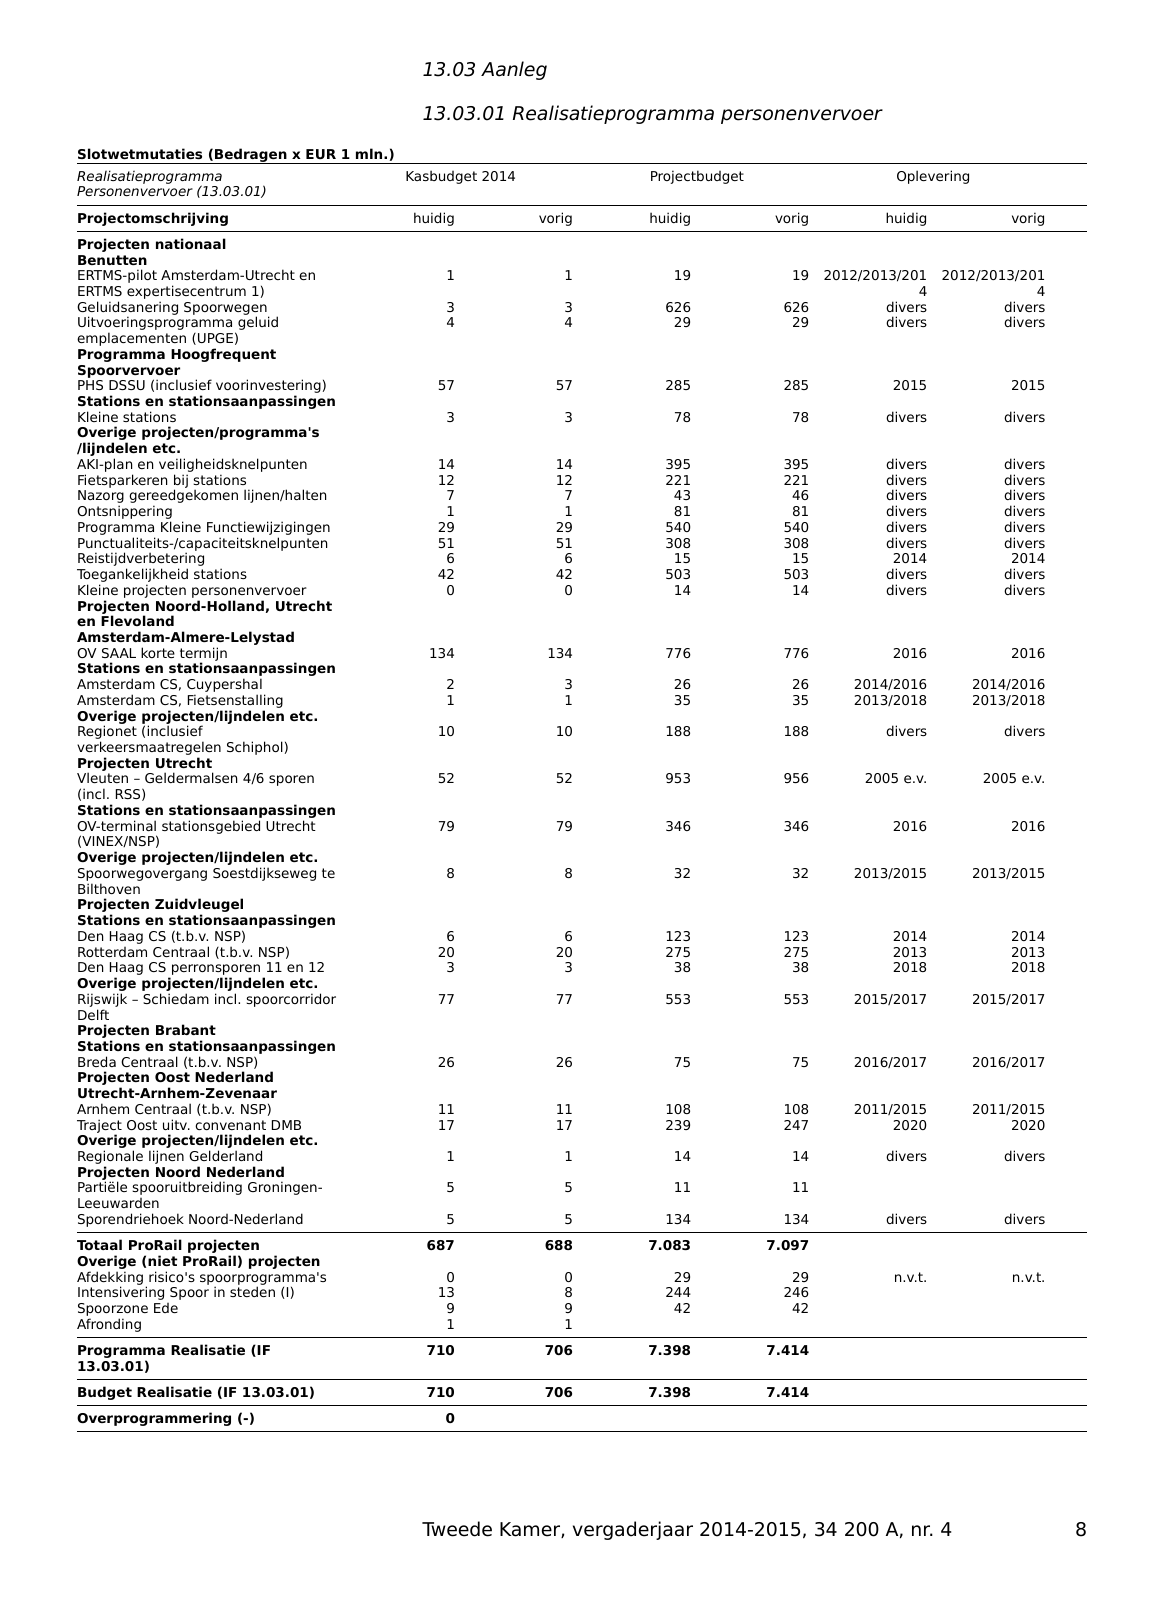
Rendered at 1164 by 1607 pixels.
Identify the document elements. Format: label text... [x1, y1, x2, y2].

table_cell [1051, 929, 1087, 944]
table_cell 1 [343, 693, 461, 708]
table_cell Intensivering Spoor in steden (I) [77, 1285, 342, 1301]
table_cell divers [933, 410, 1051, 425]
table_cell 1 [461, 1317, 579, 1337]
table_cell Uitvoeringsprogramma geluid emplacementen (UPGE) [77, 315, 342, 347]
table_cell divers [933, 1149, 1051, 1164]
table_cell 0 [343, 1269, 461, 1285]
table_cell 26 [579, 677, 697, 693]
table_cell 42 [697, 1301, 815, 1317]
table_cell 0 [461, 1269, 579, 1285]
table_cell [1051, 1023, 1087, 1039]
table_cell Spoorwegovergang Soestdijkseweg te Bilthoven [77, 866, 342, 897]
table_cell [461, 661, 579, 677]
table_cell [1051, 1338, 1087, 1379]
table_cell [1051, 976, 1087, 992]
table_cell [579, 976, 697, 992]
table_cell 2014 [815, 929, 933, 944]
table_cell divers [815, 1212, 933, 1232]
table_cell [815, 1301, 933, 1317]
table_cell [579, 803, 697, 818]
table_cell Projecten Noord-Holland, Utrecht en Flevoland [77, 598, 342, 630]
table_cell 2013 [815, 944, 933, 960]
table_cell divers [933, 473, 1051, 488]
table_cell Spoorzone Ede [77, 1301, 342, 1317]
table_cell 626 [579, 300, 697, 315]
table_cell 3 [343, 960, 461, 976]
table_cell 10 [461, 724, 579, 756]
table_cell [1051, 252, 1087, 268]
table_cell OV SAAL korte termijn [77, 646, 342, 661]
table_cell 626 [697, 300, 815, 315]
table_cell 15 [697, 551, 815, 567]
table_cell 956 [697, 771, 815, 803]
table_cell 2013/2018 [933, 693, 1051, 708]
table_cell [697, 1023, 815, 1039]
table_cell 7.398 [579, 1338, 697, 1379]
table_cell 540 [697, 520, 815, 535]
table_cell [815, 913, 933, 929]
table_cell [1051, 992, 1087, 1023]
table_cell [1051, 504, 1087, 520]
table_cell [1051, 164, 1087, 205]
table_cell [933, 661, 1051, 677]
table_cell Programma Realisatie (IF 13.03.01) [77, 1338, 342, 1379]
table_cell Nazorg gereedgekomen lijnen/halten [77, 488, 342, 504]
table_cell 3 [343, 300, 461, 315]
table_cell 7 [461, 488, 579, 504]
table_cell Ontsnippering [77, 504, 342, 520]
table_cell [815, 1254, 933, 1269]
table_cell [1051, 693, 1087, 708]
table_cell 4 [461, 315, 579, 347]
table_cell 19 [697, 268, 815, 299]
table_cell [1051, 1212, 1087, 1232]
table_cell [815, 661, 933, 677]
table_cell [1051, 520, 1087, 535]
table_cell 776 [579, 646, 697, 661]
table_cell 51 [343, 535, 461, 551]
table_cell n.v.t. [933, 1269, 1051, 1285]
table_cell [343, 1165, 461, 1180]
table_cell 2014 [815, 551, 933, 567]
table_cell [933, 394, 1051, 409]
table_cell [697, 1406, 815, 1431]
table_cell 10 [343, 724, 461, 756]
table_cell [1051, 583, 1087, 598]
table_cell [1051, 1149, 1087, 1164]
table_cell 134 [697, 1212, 815, 1232]
table_cell [1051, 315, 1087, 347]
table_cell [343, 913, 461, 929]
table_cell [1051, 1055, 1087, 1070]
table_cell [343, 394, 461, 409]
table_cell 2018 [933, 960, 1051, 976]
table_cell divers [815, 473, 933, 488]
table_cell [697, 1317, 815, 1337]
table_cell [343, 897, 461, 913]
table_cell Toegankelijkheid stations [77, 567, 342, 583]
table_cell [933, 1285, 1051, 1301]
table_cell divers [933, 583, 1051, 598]
table_cell [697, 850, 815, 866]
table_cell 5 [343, 1180, 461, 1212]
table_cell 14 [697, 1149, 815, 1164]
table_cell [461, 709, 579, 724]
table_cell divers [815, 520, 933, 535]
table_cell [1051, 378, 1087, 394]
table_cell 57 [461, 378, 579, 394]
table_cell huidig [815, 206, 933, 231]
table_cell 953 [579, 771, 697, 803]
table_cell 51 [461, 535, 579, 551]
table_cell [579, 913, 697, 929]
table_cell [461, 598, 579, 630]
table_cell divers [815, 315, 933, 347]
table_cell 2014 [933, 551, 1051, 567]
table_cell [1051, 709, 1087, 724]
table_cell [343, 756, 461, 771]
table_cell divers [933, 504, 1051, 520]
table_cell [1051, 1233, 1087, 1254]
table_cell 2014 [933, 929, 1051, 944]
table_cell Fietsparkeren bij stations [77, 473, 342, 488]
table_cell Amsterdam CS, Cuypershal [77, 677, 342, 693]
table_cell [1051, 535, 1087, 551]
table_cell [343, 1023, 461, 1039]
table_cell divers [933, 1212, 1051, 1232]
table_cell [579, 1317, 697, 1337]
table_cell [343, 709, 461, 724]
table_cell [933, 1086, 1051, 1102]
table_cell [697, 756, 815, 771]
table_cell 687 [343, 1233, 461, 1254]
table_cell [815, 976, 933, 992]
table_cell [1051, 661, 1087, 677]
table_cell 553 [697, 992, 815, 1023]
table_cell Realisatieprogramma Personenvervoer (13.03.01) [77, 164, 342, 205]
table_cell Totaal ProRail projecten [77, 1233, 342, 1254]
table_cell [815, 425, 933, 457]
table_cell 42 [461, 567, 579, 583]
table_cell [697, 425, 815, 457]
table_cell [1051, 944, 1087, 960]
table_cell 7.083 [579, 1233, 697, 1254]
table_cell [1051, 1269, 1087, 1285]
table_cell [1051, 1180, 1087, 1212]
table_cell Projecten Zuidvleugel [77, 897, 342, 913]
table_cell [933, 347, 1051, 378]
table_cell [933, 1406, 1051, 1431]
table_cell [343, 347, 461, 378]
table_cell 239 [579, 1118, 697, 1133]
table_cell [1051, 1086, 1087, 1102]
table_cell [579, 598, 697, 630]
table_cell [1051, 960, 1087, 976]
table_cell 29 [461, 520, 579, 535]
table_cell OV-terminal stationsgebied Utrecht (VINEX/NSP) [77, 819, 342, 850]
table_cell 7.414 [697, 1338, 815, 1379]
table_cell 244 [579, 1285, 697, 1301]
table_cell 2013 [933, 944, 1051, 960]
table_cell [1051, 1070, 1087, 1086]
table_cell 285 [697, 378, 815, 394]
table_cell 11 [579, 1180, 697, 1212]
table_cell 275 [697, 944, 815, 960]
table_cell 2015/2017 [815, 992, 933, 1023]
table_cell 1 [343, 1149, 461, 1164]
table_cell divers [815, 488, 933, 504]
table_cell [579, 850, 697, 866]
table_cell [697, 232, 815, 252]
table_cell 706 [461, 1380, 579, 1405]
table_cell 35 [579, 693, 697, 708]
table_cell [933, 913, 1051, 929]
table_cell [461, 897, 579, 913]
table_cell Projecten Noord Nederland [77, 1165, 342, 1180]
table_cell 706 [461, 1338, 579, 1379]
table_cell 77 [343, 992, 461, 1023]
table_cell [697, 1165, 815, 1180]
table_cell [1051, 1285, 1087, 1301]
table_cell Benutten [77, 252, 342, 268]
table_cell 19 [579, 268, 697, 299]
table_cell Overprogrammering (-) [77, 1406, 342, 1431]
table_cell Kasbudget 2014 [343, 164, 579, 205]
table_cell [1051, 1039, 1087, 1054]
table_cell [461, 850, 579, 866]
table_cell Projectbudget [579, 164, 815, 205]
table_cell 15 [579, 551, 697, 567]
table_cell 14 [579, 583, 697, 598]
table_cell 38 [697, 960, 815, 976]
table_cell 247 [697, 1118, 815, 1133]
table_cell vorig [461, 206, 579, 231]
table_cell [579, 1086, 697, 1102]
table_cell [697, 976, 815, 992]
table_cell divers [815, 583, 933, 598]
table_cell [815, 1338, 933, 1379]
table_cell 6 [461, 929, 579, 944]
table_cell 79 [343, 819, 461, 850]
table_cell [579, 252, 697, 268]
table_cell [343, 803, 461, 818]
table_cell 57 [343, 378, 461, 394]
table_cell 2020 [933, 1118, 1051, 1133]
table_cell 503 [579, 567, 697, 583]
table_cell 29 [697, 1269, 815, 1285]
table_cell [815, 1165, 933, 1180]
table_cell 20 [343, 944, 461, 960]
table_cell 0 [461, 583, 579, 598]
table_cell [461, 756, 579, 771]
table_cell [461, 232, 579, 252]
table_cell [1051, 425, 1087, 457]
table_cell divers [933, 488, 1051, 504]
table_cell [697, 913, 815, 929]
table_cell [1051, 206, 1087, 231]
table_cell Punctualiteits-/capaciteitsknelpunten [77, 535, 342, 551]
table_cell [461, 394, 579, 409]
table_cell Arnhem Centraal (t.b.v. NSP) [77, 1102, 342, 1117]
table_cell [1051, 1133, 1087, 1149]
table_cell 52 [343, 771, 461, 803]
table_cell Utrecht-Arnhem-Zevenaar [77, 1086, 342, 1102]
table_cell divers [815, 300, 933, 315]
table_cell [933, 1254, 1051, 1269]
table_cell Programma Kleine Functiewijzigingen [77, 520, 342, 535]
table_cell [1051, 819, 1087, 850]
table_cell [697, 347, 815, 378]
table_cell 221 [579, 473, 697, 488]
table_cell 123 [579, 929, 697, 944]
table_cell 108 [579, 1102, 697, 1117]
table_cell 32 [697, 866, 815, 897]
table_cell Geluidsanering Spoorwegen [77, 300, 342, 315]
table_cell [579, 347, 697, 378]
table_cell 2016 [933, 646, 1051, 661]
table_cell [1051, 1165, 1087, 1180]
subtitle 13.03 Aanleg [422, 59, 1087, 81]
table_cell [579, 661, 697, 677]
table_cell Kleine stations [77, 410, 342, 425]
table_cell [1051, 457, 1087, 472]
table_cell [579, 630, 697, 646]
table_cell [815, 897, 933, 913]
table_cell 246 [697, 1285, 815, 1301]
table_cell Projecten nationaal [77, 232, 342, 252]
table_cell 78 [697, 410, 815, 425]
table_cell Projecten Utrecht [77, 756, 342, 771]
table_cell [461, 1254, 579, 1269]
table_cell 2015 [933, 378, 1051, 394]
table_cell [1051, 1380, 1087, 1405]
table_cell 553 [579, 992, 697, 1023]
table_cell [815, 756, 933, 771]
table_cell [697, 394, 815, 409]
table_cell 3 [461, 677, 579, 693]
table_cell 2014/2016 [815, 677, 933, 693]
table_cell 346 [697, 819, 815, 850]
table_cell Programma Hoogfrequent Spoorvervoer [77, 347, 342, 378]
table_cell divers [933, 724, 1051, 756]
table_cell [697, 661, 815, 677]
table_cell [461, 1133, 579, 1149]
table_cell 2013/2015 [933, 866, 1051, 897]
table_cell [697, 803, 815, 818]
table_cell [579, 709, 697, 724]
table_cell divers [815, 504, 933, 520]
table_cell [933, 252, 1051, 268]
table_cell [933, 803, 1051, 818]
table_cell 134 [579, 1212, 697, 1232]
table_cell [579, 1133, 697, 1149]
table_cell 0 [343, 1406, 461, 1431]
table_cell [343, 1039, 461, 1054]
table_cell Den Haag CS perronsporen 11 en 12 [77, 960, 342, 976]
table_cell Sporendriehoek Noord-Nederland [77, 1212, 342, 1232]
table_cell 134 [461, 646, 579, 661]
table_cell [343, 425, 461, 457]
table_cell 1 [461, 693, 579, 708]
table_cell 7.398 [579, 1380, 697, 1405]
table_cell 46 [697, 488, 815, 504]
table_cell Overige projecten/lijndelen etc. [77, 709, 342, 724]
table_cell huidig [343, 206, 461, 231]
table_cell [461, 425, 579, 457]
subtitle 13.03.01 Realisatieprogramma personenvervoer [422, 103, 1087, 125]
table_cell 2016/2017 [815, 1055, 933, 1070]
table_cell 8 [461, 866, 579, 897]
table_cell 75 [579, 1055, 697, 1070]
table_cell [815, 630, 933, 646]
table_cell 1 [461, 268, 579, 299]
table_cell [1051, 850, 1087, 866]
table_cell [461, 976, 579, 992]
table_cell [579, 1254, 697, 1269]
table_cell Rijswijk – Schiedam incl. spoorcorridor Delft [77, 992, 342, 1023]
table_cell 2015/2017 [933, 992, 1051, 1023]
table_cell [815, 1133, 933, 1149]
table_cell 3 [461, 300, 579, 315]
table_cell [815, 1070, 933, 1086]
table_cell divers [933, 300, 1051, 315]
table_cell 5 [461, 1180, 579, 1212]
table_cell [697, 1133, 815, 1149]
table_cell [815, 1285, 933, 1301]
table_cell [1051, 473, 1087, 488]
table_cell [1051, 598, 1087, 630]
table_cell Oplevering [815, 164, 1051, 205]
table_cell 1 [461, 504, 579, 520]
table_cell 17 [461, 1118, 579, 1133]
table_cell 14 [579, 1149, 697, 1164]
table_cell Reistijdverbetering [77, 551, 342, 567]
table_cell Afdekking risico's spoorprogramma's [77, 1269, 342, 1285]
table_cell [461, 1023, 579, 1039]
table_cell Overige projecten/lijndelen etc. [77, 976, 342, 992]
table_cell [815, 1317, 933, 1337]
table_cell [933, 598, 1051, 630]
table_cell [579, 1165, 697, 1180]
table_cell 14 [343, 457, 461, 472]
table_cell [343, 661, 461, 677]
table_cell 503 [697, 567, 815, 583]
table_cell 11 [461, 1102, 579, 1117]
table_cell 26 [461, 1055, 579, 1070]
table_cell Stations en stationsaanpassingen [77, 394, 342, 409]
table_cell [343, 1254, 461, 1269]
table_cell 14 [461, 457, 579, 472]
table_cell Amsterdam CS, Fietsenstalling [77, 693, 342, 708]
table_cell 395 [697, 457, 815, 472]
table_cell 6 [461, 551, 579, 567]
table_cell [697, 252, 815, 268]
table_cell [579, 425, 697, 457]
table_cell 12 [343, 473, 461, 488]
table_cell [1051, 677, 1087, 693]
table_cell [933, 1338, 1051, 1379]
table_cell [697, 1254, 815, 1269]
table_cell 275 [579, 944, 697, 960]
table_cell divers [933, 457, 1051, 472]
table_cell 26 [343, 1055, 461, 1070]
table_cell [933, 425, 1051, 457]
table_cell 42 [579, 1301, 697, 1317]
table_cell 346 [579, 819, 697, 850]
table_cell [1051, 232, 1087, 252]
table_cell divers [815, 1149, 933, 1164]
table_cell [697, 598, 815, 630]
table_cell [933, 850, 1051, 866]
table_cell [579, 1070, 697, 1086]
table_cell 81 [697, 504, 815, 520]
table_cell 395 [579, 457, 697, 472]
table_cell 2005 e.v. [933, 771, 1051, 803]
table_cell [1051, 1317, 1087, 1337]
table_cell [933, 1023, 1051, 1039]
table_cell Stations en stationsaanpassingen [77, 803, 342, 818]
table_cell [1051, 300, 1087, 315]
table_cell 2012/2013/2014 [933, 268, 1051, 299]
table_cell 308 [697, 535, 815, 551]
table_cell [461, 1165, 579, 1180]
table_cell 13 [343, 1285, 461, 1301]
table_cell 2016 [815, 646, 933, 661]
table_cell [815, 1233, 933, 1254]
table_cell [1051, 866, 1087, 897]
table_cell 29 [343, 520, 461, 535]
table_cell [933, 1233, 1051, 1254]
table_cell vorig [697, 206, 815, 231]
table_cell 7 [343, 488, 461, 504]
table_cell 308 [579, 535, 697, 551]
table_cell AKI-plan en veiligheidsknelpunten [77, 457, 342, 472]
table_cell [1051, 646, 1087, 661]
table_cell [343, 630, 461, 646]
table_cell [815, 850, 933, 866]
table_cell [579, 897, 697, 913]
table_cell 8 [461, 1285, 579, 1301]
table_cell [697, 1070, 815, 1086]
table_cell [815, 394, 933, 409]
table_cell 12 [461, 473, 579, 488]
table_cell divers [815, 535, 933, 551]
table_cell 1 [343, 504, 461, 520]
table_cell divers [933, 315, 1051, 347]
table_cell divers [815, 567, 933, 583]
table_cell 77 [461, 992, 579, 1023]
table_cell Breda Centraal (t.b.v. NSP) [77, 1055, 342, 1070]
table_cell [933, 976, 1051, 992]
table_cell divers [933, 567, 1051, 583]
table_cell [461, 1039, 579, 1054]
table_cell 79 [461, 819, 579, 850]
table_cell [461, 1086, 579, 1102]
table_cell [343, 598, 461, 630]
table_cell [933, 1301, 1051, 1317]
table_cell [1051, 268, 1087, 299]
table_cell [461, 803, 579, 818]
table_cell [579, 1406, 697, 1431]
table_cell Overige (niet ProRail) projecten [77, 1254, 342, 1269]
table_cell [579, 756, 697, 771]
table_cell 29 [579, 1269, 697, 1285]
table_cell 7.414 [697, 1380, 815, 1405]
table_cell 221 [697, 473, 815, 488]
table_cell [343, 1133, 461, 1149]
table_cell 17 [343, 1118, 461, 1133]
table_cell 11 [343, 1102, 461, 1117]
table_cell [815, 347, 933, 378]
table_cell Partiële spooruitbreiding Groningen-Leeuwarden [77, 1180, 342, 1212]
table_cell [1051, 347, 1087, 378]
table_cell [933, 1165, 1051, 1180]
table_cell [461, 630, 579, 646]
table_cell 2016/2017 [933, 1055, 1051, 1070]
table_cell 75 [697, 1055, 815, 1070]
table_cell [1051, 394, 1087, 409]
table_cell [461, 1406, 579, 1431]
table_cell 29 [579, 315, 697, 347]
table_cell [343, 1086, 461, 1102]
table_cell [1051, 771, 1087, 803]
table_cell [1051, 897, 1087, 913]
table_cell Overige projecten/programma's /lijndelen etc. [77, 425, 342, 457]
table_cell 2011/2015 [815, 1102, 933, 1117]
table_cell 35 [697, 693, 815, 708]
table_cell Stations en stationsaanpassingen [77, 1039, 342, 1054]
table_cell [815, 1023, 933, 1039]
table_cell [343, 232, 461, 252]
table_cell [933, 1317, 1051, 1337]
table_cell [815, 1380, 933, 1405]
table_cell 5 [343, 1212, 461, 1232]
table_cell divers [815, 457, 933, 472]
table_cell 1 [343, 268, 461, 299]
table_cell 2020 [815, 1118, 933, 1133]
table_cell [1051, 1118, 1087, 1133]
table_cell Projectomschrijving [77, 206, 342, 231]
table_cell Overige projecten/lijndelen etc. [77, 1133, 342, 1149]
table_cell 2013/2015 [815, 866, 933, 897]
table_cell [933, 1133, 1051, 1149]
table_cell 710 [343, 1380, 461, 1405]
table_cell 108 [697, 1102, 815, 1117]
table_cell 776 [697, 646, 815, 661]
table_cell divers [933, 520, 1051, 535]
table_cell [815, 1039, 933, 1054]
table_cell 123 [697, 929, 815, 944]
table_cell 188 [579, 724, 697, 756]
table_cell [461, 252, 579, 268]
table_cell [697, 1086, 815, 1102]
table_cell 7.097 [697, 1233, 815, 1254]
table_cell [933, 1180, 1051, 1212]
table_cell 14 [697, 583, 815, 598]
table_cell Projecten Brabant [77, 1023, 342, 1039]
table_cell [933, 232, 1051, 252]
table_cell vorig [933, 206, 1051, 231]
table_cell 52 [461, 771, 579, 803]
table_header Slotwetmutaties (Bedragen x EUR 1 mln.) [77, 147, 1087, 163]
table_cell [933, 1039, 1051, 1054]
table_cell 42 [343, 567, 461, 583]
table_cell [579, 1039, 697, 1054]
table_cell [343, 1070, 461, 1086]
table_cell [1051, 1254, 1087, 1269]
table_cell [1051, 756, 1087, 771]
table_cell 11 [697, 1180, 815, 1212]
table_cell [815, 1180, 933, 1212]
table_cell divers [815, 410, 933, 425]
table_cell 188 [697, 724, 815, 756]
table_cell 9 [461, 1301, 579, 1317]
table_cell [815, 1406, 933, 1431]
table_cell [697, 1039, 815, 1054]
table_cell [579, 232, 697, 252]
table_cell [579, 1023, 697, 1039]
table_cell 81 [579, 504, 697, 520]
table_cell 2016 [933, 819, 1051, 850]
table_cell 0 [343, 583, 461, 598]
table_cell [933, 1380, 1051, 1405]
table_cell 2013/2018 [815, 693, 933, 708]
table_cell huidig [579, 206, 697, 231]
table_cell Amsterdam-Almere-Lelystad [77, 630, 342, 646]
table_cell Afronding [77, 1317, 342, 1337]
table_cell 78 [579, 410, 697, 425]
table_cell divers [933, 535, 1051, 551]
table_cell Stations en stationsaanpassingen [77, 661, 342, 677]
table_cell 6 [343, 551, 461, 567]
table_cell [1051, 488, 1087, 504]
table_cell n.v.t. [815, 1269, 933, 1285]
table_cell 134 [343, 646, 461, 661]
table_cell 4 [343, 315, 461, 347]
table_cell [815, 232, 933, 252]
table_cell Stations en stationsaanpassingen [77, 913, 342, 929]
table_cell [697, 897, 815, 913]
table_cell 2 [343, 677, 461, 693]
table_cell [1051, 724, 1087, 756]
table_cell [1051, 913, 1087, 929]
table_cell [1051, 567, 1087, 583]
table_cell 2011/2015 [933, 1102, 1051, 1117]
table_cell Projecten Oost Nederland [77, 1070, 342, 1086]
table_cell [1051, 1406, 1087, 1431]
table_cell divers [815, 724, 933, 756]
table_cell 20 [461, 944, 579, 960]
table_cell Vleuten – Geldermalsen 4/6 sporen (incl. RSS) [77, 771, 342, 803]
table_cell Rotterdam Centraal (t.b.v. NSP) [77, 944, 342, 960]
table_cell 43 [579, 488, 697, 504]
table_cell [815, 803, 933, 818]
table_cell [697, 630, 815, 646]
table_cell 8 [343, 866, 461, 897]
table_cell 540 [579, 520, 697, 535]
table_cell [343, 252, 461, 268]
table_cell 1 [461, 1149, 579, 1164]
table_cell 2016 [815, 819, 933, 850]
table_cell [815, 1086, 933, 1102]
table_cell Regionale lijnen Gelderland [77, 1149, 342, 1164]
table_cell 2012/2013/2014 [815, 268, 933, 299]
table_cell [579, 394, 697, 409]
table_cell [933, 897, 1051, 913]
table_cell 6 [343, 929, 461, 944]
table_cell [1051, 803, 1087, 818]
table_cell 32 [579, 866, 697, 897]
table_cell [461, 347, 579, 378]
table_cell 3 [343, 410, 461, 425]
table_cell 710 [343, 1338, 461, 1379]
table_cell Budget Realisatie (IF 13.03.01) [77, 1380, 342, 1405]
table_cell 9 [343, 1301, 461, 1317]
table_cell [461, 1070, 579, 1086]
table_cell [815, 252, 933, 268]
table_cell [343, 976, 461, 992]
table_cell [933, 630, 1051, 646]
table_cell [1051, 410, 1087, 425]
table_cell [461, 913, 579, 929]
table_cell 26 [697, 677, 815, 693]
table_cell 2015 [815, 378, 933, 394]
table_cell [933, 709, 1051, 724]
table_cell 29 [697, 315, 815, 347]
table_cell Den Haag CS (t.b.v. NSP) [77, 929, 342, 944]
table_cell 3 [461, 960, 579, 976]
table_cell [933, 756, 1051, 771]
table_cell 3 [461, 410, 579, 425]
table_cell 5 [461, 1212, 579, 1232]
table_cell Regionet (inclusief verkeersmaatregelen Schiphol) [77, 724, 342, 756]
table_cell [1051, 551, 1087, 567]
table_cell [1051, 1102, 1087, 1117]
table_cell [815, 709, 933, 724]
table_cell [1051, 630, 1087, 646]
table_cell 38 [579, 960, 697, 976]
table_cell 1 [343, 1317, 461, 1337]
table_cell Kleine projecten personenvervoer [77, 583, 342, 598]
table_cell [697, 709, 815, 724]
table_cell [933, 1070, 1051, 1086]
table_cell 2005 e.v. [815, 771, 933, 803]
table_cell [1051, 1301, 1087, 1317]
table_cell 688 [461, 1233, 579, 1254]
table_cell Overige projecten/lijndelen etc. [77, 850, 342, 866]
table_cell [815, 598, 933, 630]
table_cell Traject Oost uitv. convenant DMB [77, 1118, 342, 1133]
table_cell ERTMS-pilot Amsterdam-Utrecht en ERTMS expertisecentrum 1) [77, 268, 342, 299]
table_cell PHS DSSU (inclusief voorinvestering) [77, 378, 342, 394]
table_cell 285 [579, 378, 697, 394]
table_cell 2018 [815, 960, 933, 976]
table_cell [343, 850, 461, 866]
table_cell 2014/2016 [933, 677, 1051, 693]
